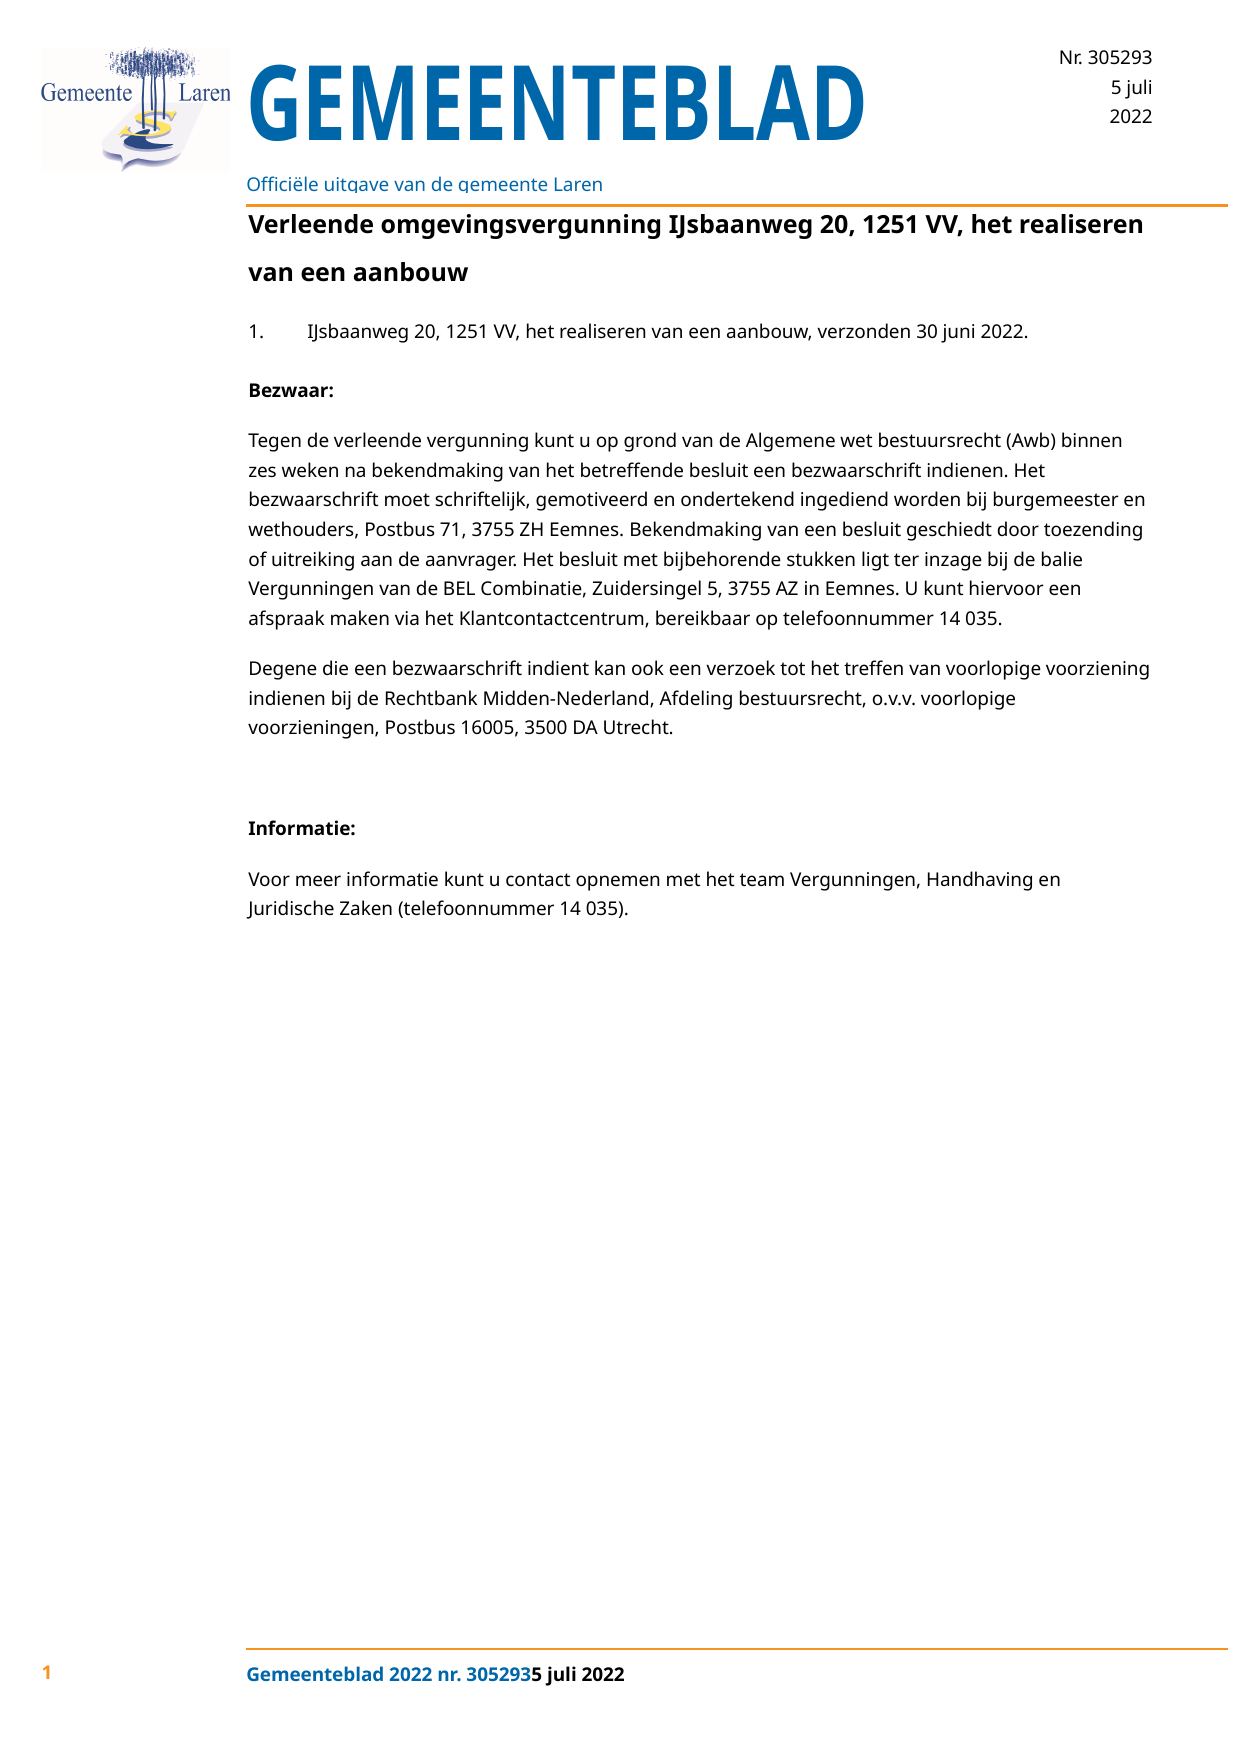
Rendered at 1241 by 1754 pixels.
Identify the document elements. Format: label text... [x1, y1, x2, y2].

text Bezwaar: [248, 377, 1152, 403]
text Voor meer informatie kunt u contact opnemen met het team Vergunningen, Handhaving en Juridische Zaken (telefoonnummer 14 035). [248, 866, 1152, 921]
text Informatie: [248, 815, 1152, 841]
list IJsbaanweg 20, 1251 VV, het realiseren van een aanbouw, verzonden 30 juni 2022. [248, 318, 1152, 344]
text Degene die een bezwaarschrift indient kan ook een verzoek tot het treffen van voorlopige voorziening indienen bij de Rechtbank Midden-Nederland, Afdeling bestuursrecht, o.v.v. voorlopige voorzieningen, Postbus 16005, 3500 DA Utrecht. [248, 655, 1152, 740]
text Verleende omgevingsvergunning IJsbaanweg 20, 1251 VV, het realiseren van een aanbouw [248, 207, 1152, 288]
text Tegen de verleende vergunning kunt u op grond van de Algemene wet bestuursrecht (Awb) binnen zes weken na bekendmaking van het betreffende besluit een bezwaarschrift indienen. Het bezwaarschrift moet schriftelijk, gemotiveerd en ondertekend ingediend worden bij burgemeester en wethouders, Postbus 71, 3755 ZH Eemnes. Bekendmaking van een besluit geschiedt door toezending of uitreiking aan de aanvrager. Het besluit met bijbehorende stukken ligt ter inzage bij de balie Vergunningen van de BEL Combinatie, Zuidersingel 5, 3755 AZ in Eemnes. U kunt hiervoor een afspraak maken via het Klantcontactcentrum, bereikbaar op telefoonnummer 14 035. [248, 427, 1152, 631]
picture [41, 47, 231, 172]
